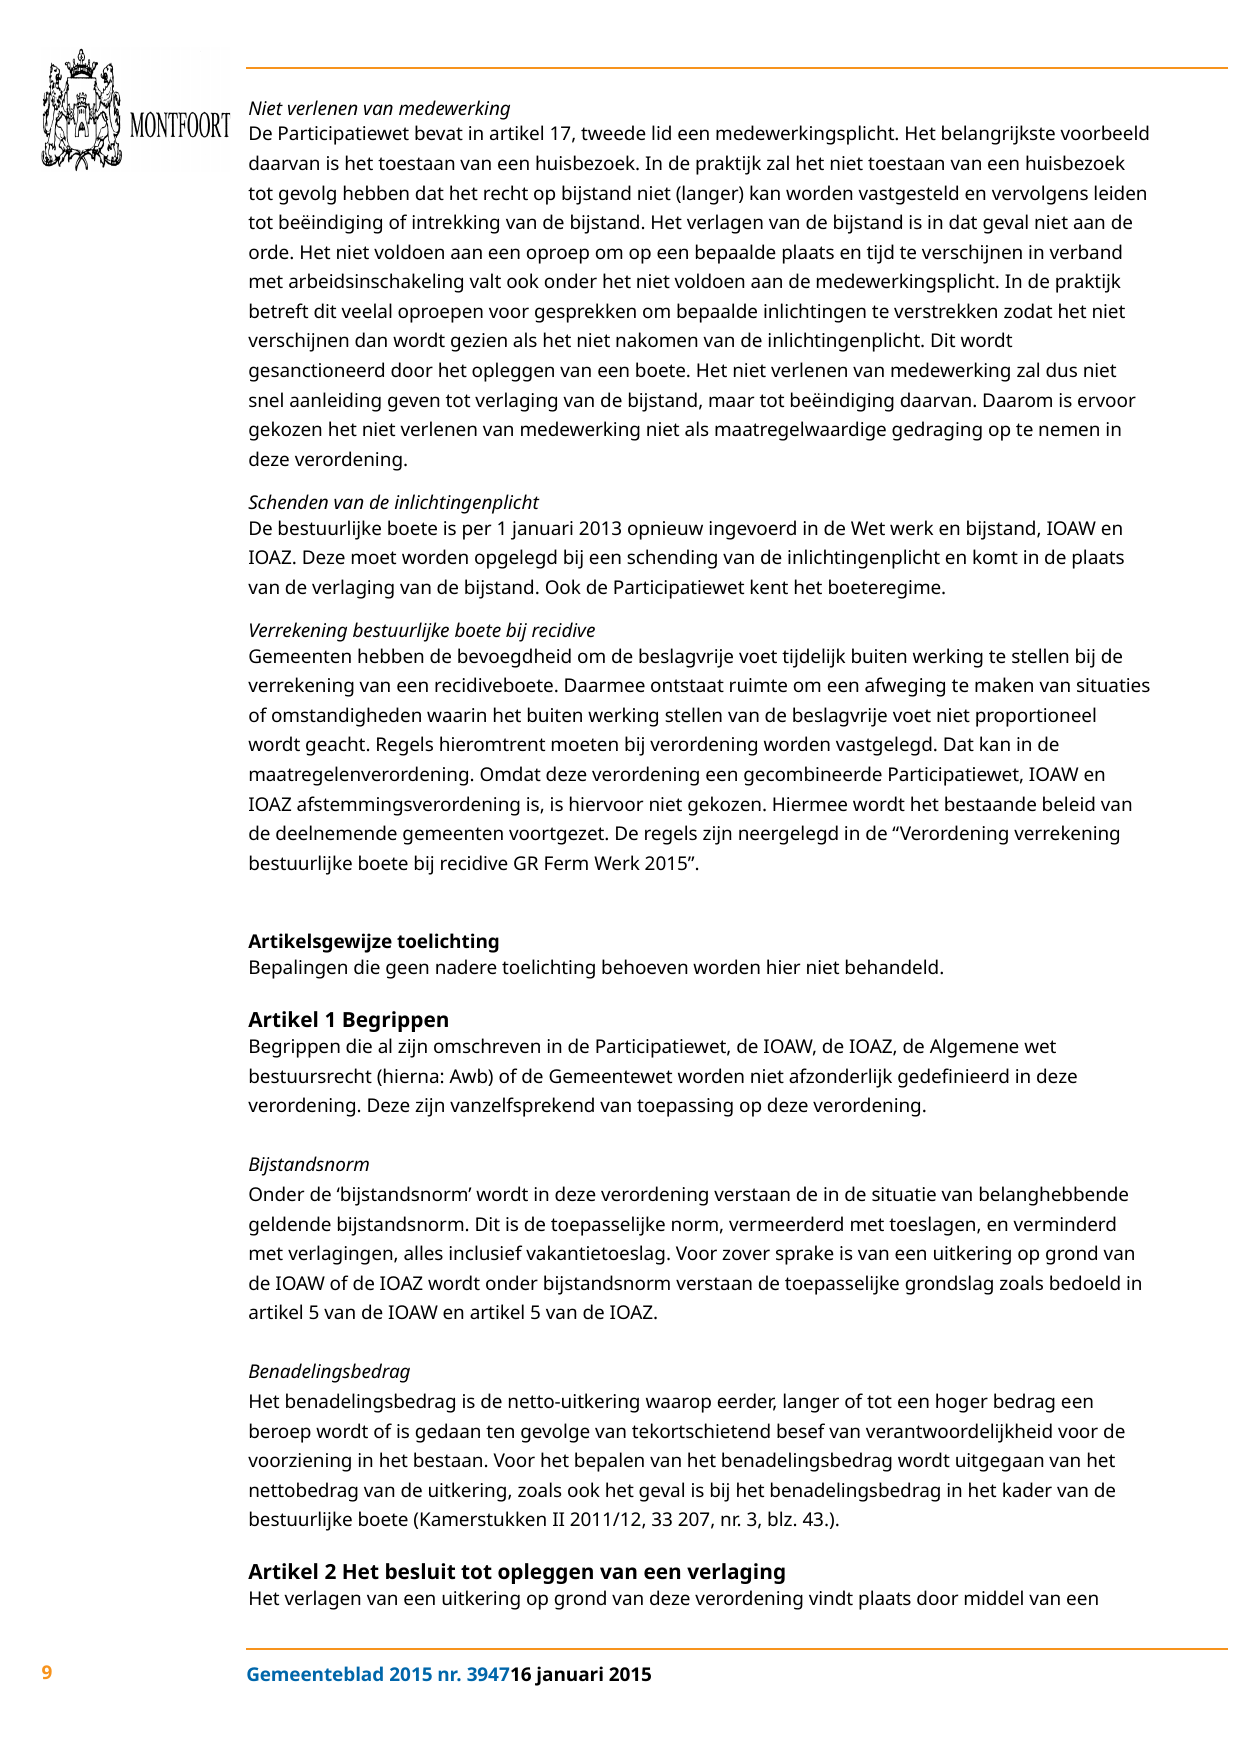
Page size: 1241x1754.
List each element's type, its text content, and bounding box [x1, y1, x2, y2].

text Artikel 2 Het besluit tot opleggen van een verlaging [248, 1557, 1152, 1586]
text Onder de ‘bijstandsnorm’ wordt in deze verordening verstaan de in de situatie van belanghebbende geldende bijstandsnorm. Dit is de toepasselijke norm, vermeerderd met toeslagen, en verminderd met verlagingen, alles inclusief vakantietoeslag. Voor zover sprake is van een uitkering op grond van de IOAW of de IOAZ wordt onder bijstandsnorm verstaan de toepasselijke grondslag zoals bedoeld in artikel 5 van de IOAW en artikel 5 van de IOAZ. [248, 1181, 1152, 1325]
text De Participatiewet bevat in artikel 17, tweede lid een medewerkingsplicht. Het belangrijkste voorbeeld daarvan is het toestaan van een huisbezoek. In de praktijk zal het niet toestaan van een huisbezoek tot gevolg hebben dat het recht op bijstand niet (langer) kan worden vastgesteld en vervolgens leiden tot beëindiging of intrekking van de bijstand. Het verlagen van de bijstand is in dat geval niet aan de orde. Het niet voldoen aan een oproep om op een bepaalde plaats en tijd te verschijnen in verband met arbeidsinschakeling valt ook onder het niet voldoen aan de medewerkingsplicht. In de praktijk betreft dit veelal oproepen voor gesprekken om bepaalde inlichtingen te verstrekken zodat het niet verschijnen dan wordt gezien als het niet nakomen van de inlichtingenplicht. Dit wordt gesanctioneerd door het opleggen van een boete. Het niet verlenen van medewerking zal dus niet snel aanleiding geven tot verlaging van de bijstand, maar tot beëindiging daarvan. Daarom is ervoor gekozen het niet verlenen van medewerking niet als maatregelwaardige gedraging op te nemen in deze verordening. [248, 121, 1152, 472]
text Gemeenten hebben de bevoegdheid om de beslagvrije voet tijdelijk buiten werking te stellen bij de verrekening van een recidiveboete. Daarmee ontstaat ruimte om een afweging te maken van situaties of omstandigheden waarin het buiten werking stellen van de beslagvrije voet niet proportioneel wordt geacht. Regels hieromtrent moeten bij verordening worden vastgelegd. Dat kan in de maatregelenverordening. Omdat deze verordening een gecombineerde Participatiewet, IOAW en IOAZ afstemmingsverordening is, is hiervoor niet gekozen. Hiermee wordt het bestaande beleid van de deelnemende gemeenten voortgezet. De regels zijn neergelegd in de “Verordening verrekening bestuurlijke boete bij recidive GR Ferm Werk 2015”. [248, 643, 1152, 876]
text De bestuurlijke boete is per 1 januari 2013 opnieuw ingevoerd in de Wet werk en bijstand, IOAW en IOAZ. Deze moet worden opgelegd bij een schending van de inlichtingenplicht en komt in de plaats van de verlaging van de bijstand. Ook de Participatiewet kent het boeteregime. [248, 515, 1152, 600]
text Artikelsgewijze toelichting [248, 926, 1152, 954]
text Artikel 1 Begrippen [248, 1005, 1152, 1033]
text Benadelingsbedrag [248, 1359, 1152, 1384]
text Begrippen die al zijn omschreven in de Participatiewet, de IOAW, de IOAZ, de Algemene wet bestuursrecht (hierna: Awb) of de Gemeentewet worden niet afzonderlijk gedefinieerd in deze verordening. Deze zijn vanzelfsprekend van toepassing op deze verordening. [248, 1033, 1152, 1118]
text Bepalingen die geen nadere toelichting behoeven worden hier niet behandeld. [248, 954, 1152, 980]
text Schenden van de inlichtingenplicht [248, 489, 1152, 515]
picture [41, 47, 231, 172]
text Niet verlenen van medewerking [248, 95, 1152, 121]
text Bijstandsnorm [248, 1152, 1152, 1177]
text Verrekening bestuurlijke boete bij recidive [248, 617, 1152, 643]
text Het benadelingsbedrag is de netto-uitkering waarop eerder, langer of tot een hoger bedrag een beroep wordt of is gedaan ten gevolge van tekortschietend besef van verantwoordelijkheid voor de voorziening in het bestaan. Voor het bepalen van het benadelingsbedrag wordt uitgegaan van het nettobedrag van de uitkering, zoals ook het geval is bij het benadelingsbedrag in het kader van de bestuurlijke boete (Kamerstukken II 2011/12, 33 207, nr. 3, blz. 43.). [248, 1388, 1152, 1532]
text Het verlagen van een uitkering op grond van deze verordening vindt plaats door middel van een [248, 1586, 1152, 1611]
